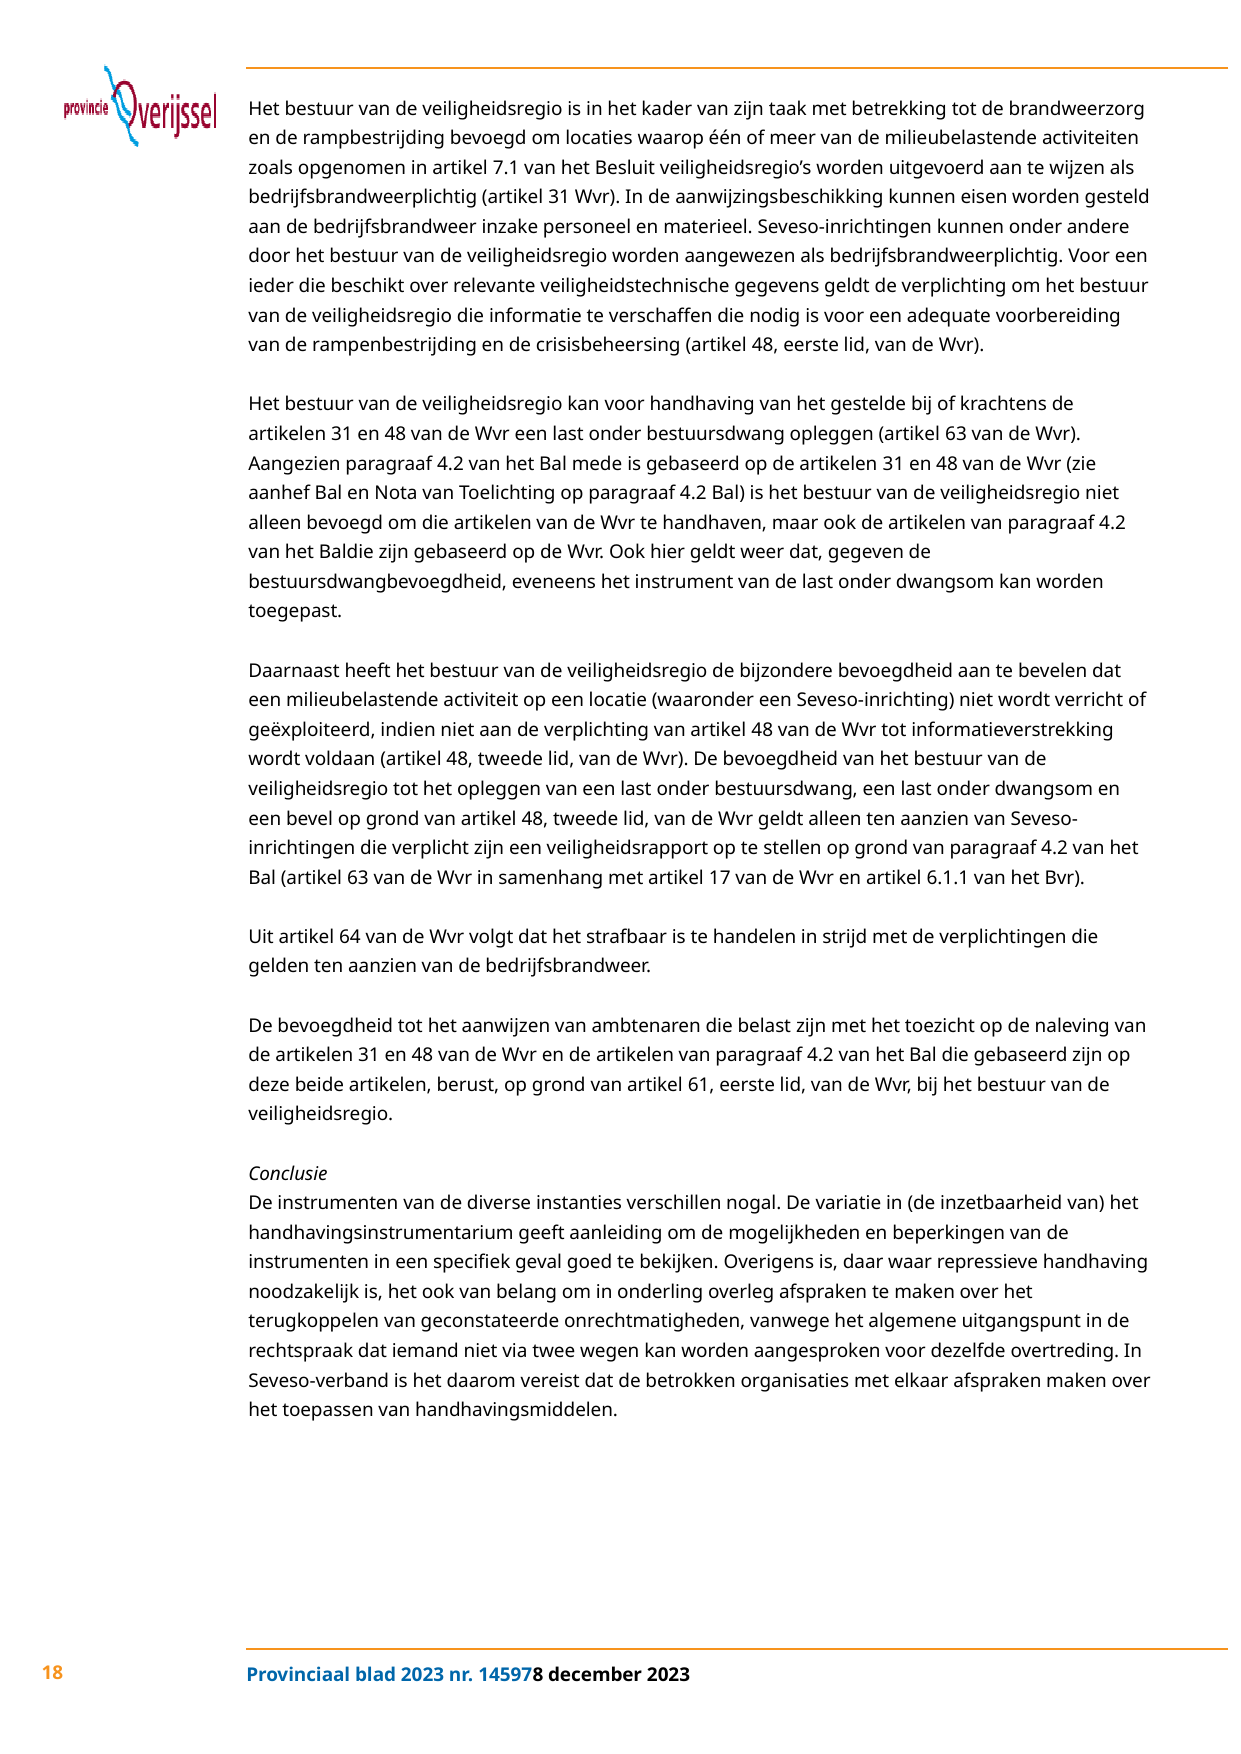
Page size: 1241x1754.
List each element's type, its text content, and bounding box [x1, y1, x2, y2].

text De bevoegdheid tot het aanwijzen van ambtenaren die belast zijn met het toezicht op de naleving van de artikelen 31 en 48 van de Wvr en de artikelen van paragraaf 4.2 van het Bal die gebaseerd zijn op deze beide artikelen, berust, op grond van artikel 61, eerste lid, van de Wvr, bij het bestuur van de veiligheidsregio. [248, 1012, 1152, 1126]
text Het bestuur van de veiligheidsregio kan voor handhaving van het gestelde bij of krachtens de artikelen 31 en 48 van de Wvr een last onder bestuursdwang opleggen (artikel 63 van de Wvr). Aangezien paragraaf 4.2 van het Bal mede is gebaseerd op de artikelen 31 en 48 van de Wvr (zie aanhef Bal en Nota van Toelichting op paragraaf 4.2 Bal) is het bestuur van de veiligheidsregio niet alleen bevoegd om die artikelen van de Wvr te handhaven, maar ook de artikelen van paragraaf 4.2 van het Baldie zijn gebaseerd op de Wvr. Ook hier geldt weer dat, gegeven de bestuursdwangbevoegdheid, eveneens het instrument van de last onder dwangsom kan worden toegepast. [248, 391, 1152, 623]
text Het bestuur van de veiligheidsregio is in het kader van zijn taak met betrekking tot de brandweerzorg en de rampbestrijding bevoegd om locaties waarop één of meer van de milieubelastende activiteiten zoals opgenomen in artikel 7.1 van het Besluit veiligheidsregio’s worden uitgevoerd aan te wijzen als bedrijfsbrandweerplichtig (artikel 31 Wvr). In de aanwijzingsbeschikking kunnen eisen worden gesteld aan de bedrijfsbrandweer inzake personeel en materieel. Seveso-inrichtingen kunnen onder andere door het bestuur van de veiligheidsregio worden aangewezen als bedrijfsbrandweerplichtig. Voor een ieder die beschikt over relevante veiligheidstechnische gegevens geldt de verplichting om het bestuur van de veiligheidsregio die informatie te verschaffen die nodig is voor een adequate voorbereiding van de rampenbestrijding en de crisisbeheersing (artikel 48, eerste lid, van de Wvr). [248, 95, 1152, 357]
text Daarnaast heeft het bestuur van de veiligheidsregio de bijzondere bevoegdheid aan te bevelen dat een milieubelastende activiteit op een locatie (waaronder een Seveso-inrichting) niet wordt verricht of geëxploiteerd, indien niet aan de verplichting van artikel 48 van de Wvr tot informatieverstrekking wordt voldaan (artikel 48, tweede lid, van de Wvr). De bevoegdheid van het bestuur van de veiligheidsregio tot het opleggen van een last onder bestuursdwang, een last onder dwangsom en een bevel op grond van artikel 48, tweede lid, van de Wvr geldt alleen ten aanzien van Seveso-inrichtingen die verplicht zijn een veiligheidsrapport op te stellen op grond van paragraaf 4.2 van het Bal (artikel 63 van de Wvr in samenhang met artikel 17 van de Wvr en artikel 6.1.1 van het Bvr). [248, 657, 1152, 890]
text De instrumenten van de diverse instanties verschillen nogal. De variatie in (de inzetbaarheid van) het handhavingsinstrumentarium geeft aanleiding om de mogelijkheden en beperkingen van de instrumenten in een specifiek geval goed te bekijken. Overigens is, daar waar repressieve handhaving noodzakelijk is, het ook van belang om in onderling overleg afspraken te maken over het terugkoppelen van geconstateerde onrechtmatigheden, vanwege het algemene uitgangspunt in de rechtspraak dat iemand niet via twee wegen kan worden aangesproken voor dezelfde overtreding. In Seveso-verband is het daarom vereist dat de betrokken organisaties met elkaar afspraken maken over het toepassen van handhavingsmiddelen. [248, 1189, 1152, 1422]
text Conclusie [248, 1160, 1152, 1186]
text Uit artikel 64 van de Wvr volgt dat het strafbaar is te handelen in strijd met de verplichtingen die gelden ten aanzien van de bedrijfsbrandweer. [248, 923, 1152, 978]
picture [41, 47, 231, 172]
